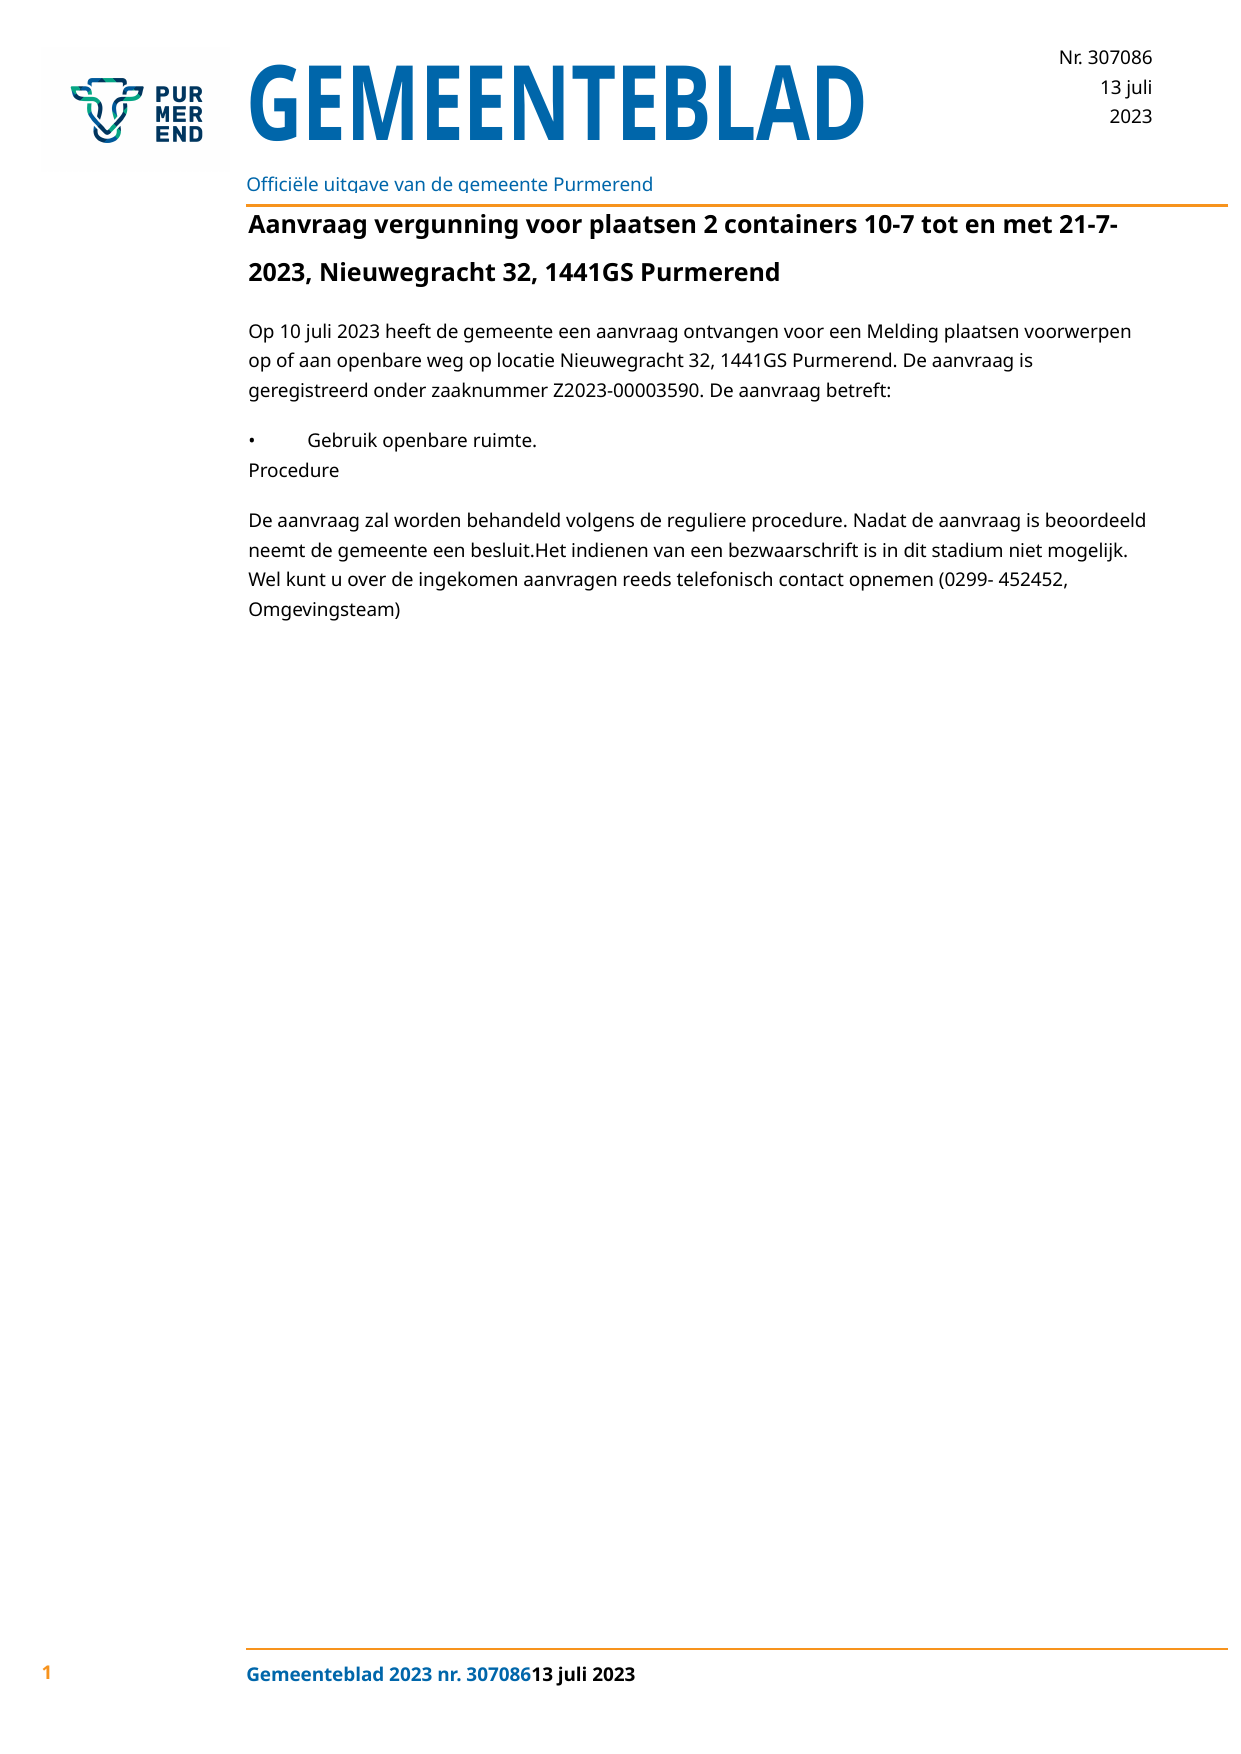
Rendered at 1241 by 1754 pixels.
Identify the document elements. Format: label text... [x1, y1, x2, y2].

text Op 10 juli 2023 heeft de gemeente een aanvraag ontvangen voor een Melding plaatsen voorwerpen op of aan openbare weg op locatie Nieuwegracht 32, 1441GS Purmerend. De aanvraag is geregistreerd onder zaaknummer Z2023-00003590. De aanvraag betreft: [248, 318, 1152, 403]
text Aanvraag vergunning voor plaatsen 2 containers 10-7 tot en met 21-7-2023, Nieuwegracht 32, 1441GS Purmerend [248, 207, 1152, 288]
picture [41, 47, 231, 172]
list Gebruik openbare ruimte. [248, 427, 1152, 453]
text De aanvraag zal worden behandeld volgens de reguliere procedure. Nadat de aanvraag is beoordeeld neemt de gemeente een besluit.Het indienen van een bezwaarschrift is in dit stadium niet mogelijk. Wel kunt u over de ingekomen aanvragen reeds telefonisch contact opnemen (0299- 452452, Omgevingsteam) [248, 507, 1152, 622]
text Procedure [248, 457, 1152, 483]
